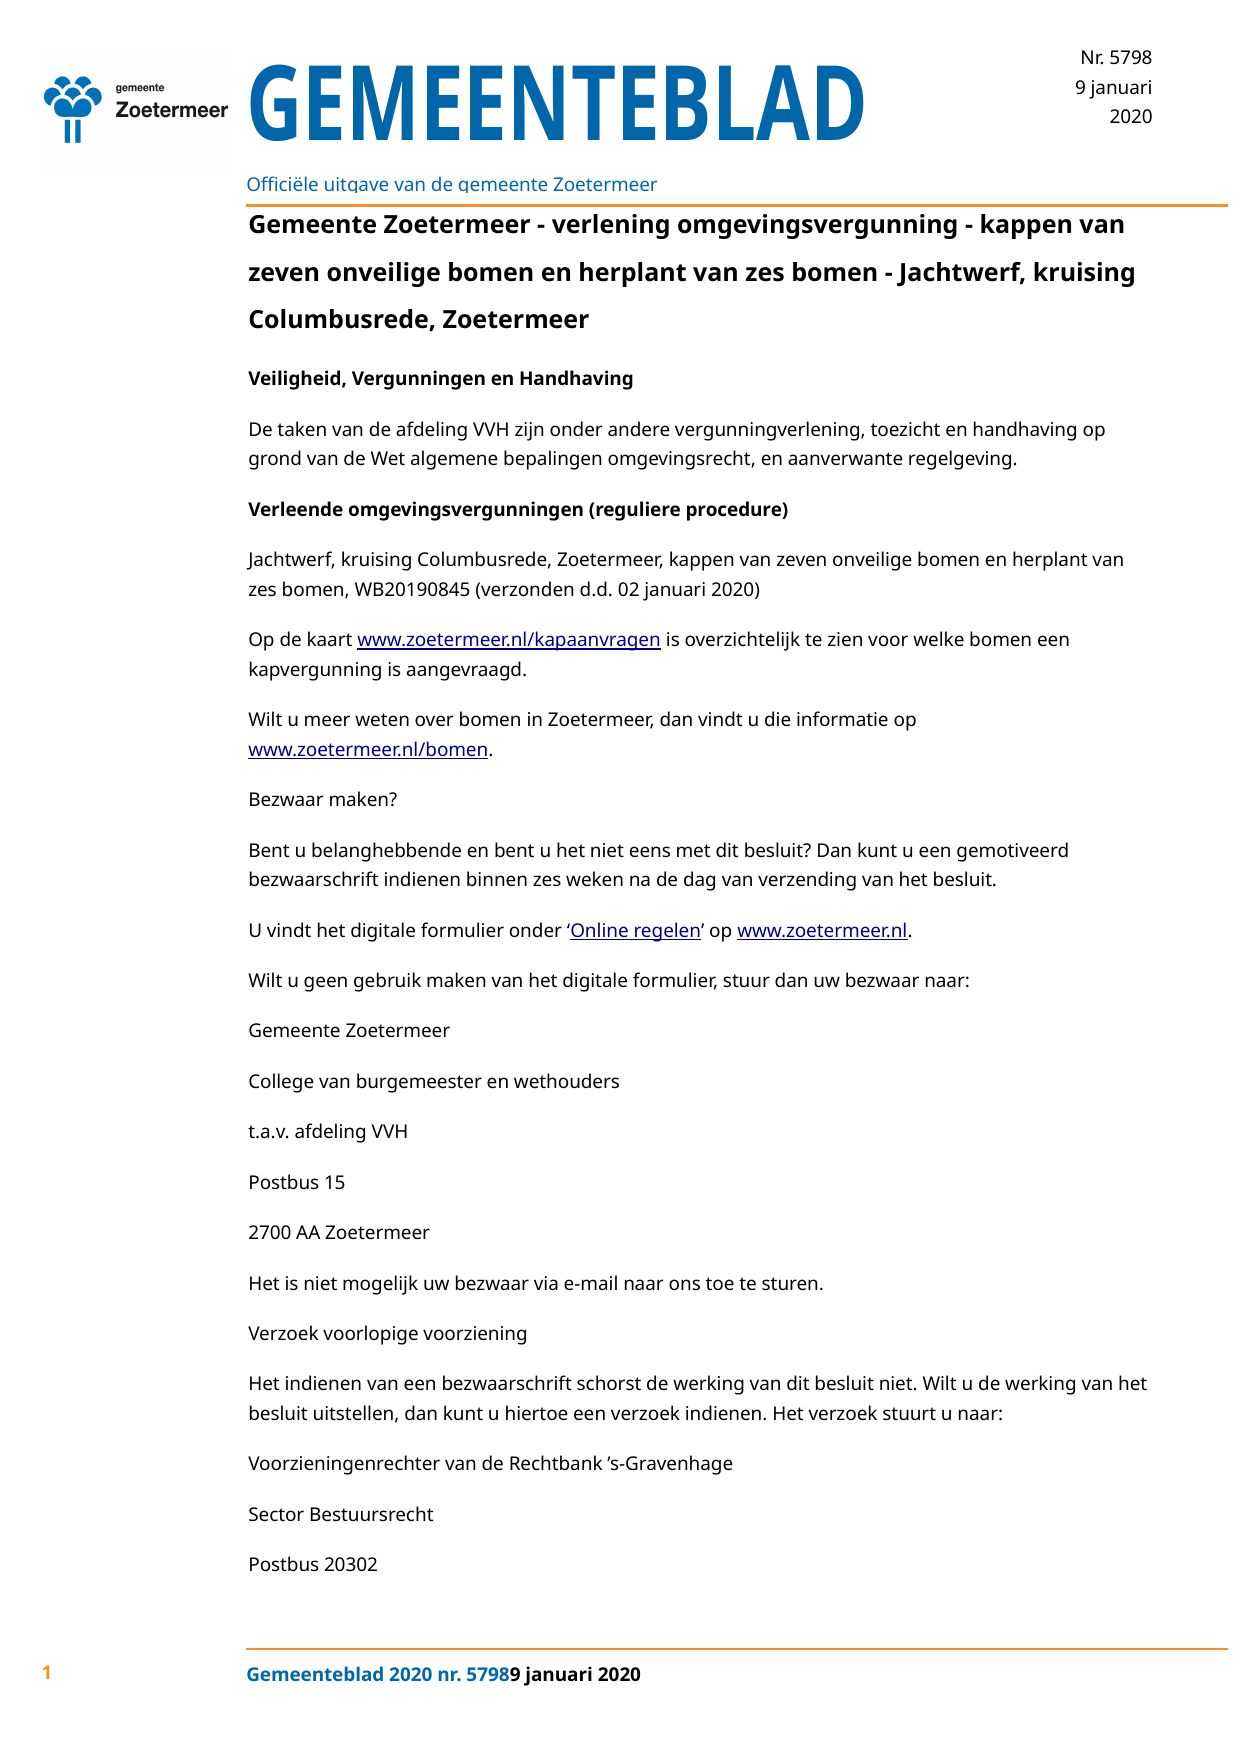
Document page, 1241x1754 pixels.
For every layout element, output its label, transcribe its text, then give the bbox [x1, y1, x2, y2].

picture [41, 47, 231, 172]
text t.a.v. afdeling VVH [248, 1118, 1152, 1144]
text Verleende omgevingsvergunningen (reguliere procedure) [248, 496, 1152, 522]
text Gemeente Zoetermeer - verlening omgevingsvergunning - kappen van zeven onveilige bomen en herplant van zes bomen - Jachtwerf, kruising Columbusrede, Zoetermeer [248, 207, 1152, 336]
text De taken van de afdeling VVH zijn onder andere vergunningverlening, toezicht en handhaving op grond van de Wet algemene bepalingen omgevingsrecht, en aanverwante regelgeving. [248, 416, 1152, 471]
text Wilt u meer weten over bomen in Zoetermeer, dan vindt u die informatie op www.zoetermeer.nl/bomen. [248, 706, 1152, 762]
text Veiligheid, Vergunningen en Handhaving [248, 366, 1152, 391]
text College van burgemeester en wethouders [248, 1068, 1152, 1094]
text Op de kaart www.zoetermeer.nl/kapaanvragen is overzichtelijk te zien voor welke bomen een kapvergunning is aangevraagd. [248, 626, 1152, 682]
text Verzoek voorlopige voorziening [248, 1320, 1152, 1346]
text Bezwaar maken? [248, 786, 1152, 812]
text Gemeente Zoetermeer [248, 1018, 1152, 1043]
text Wilt u geen gebruik maken van het digitale formulier, stuur dan uw bezwaar naar: [248, 967, 1152, 993]
text Sector Bestuursrecht [248, 1501, 1152, 1527]
text Postbus 15 [248, 1169, 1152, 1194]
text Voorzieningenrechter van de Rechtbank ’s-Gravenhage [248, 1451, 1152, 1476]
text Jachtwerf, kruising Columbusrede, Zoetermeer, kappen van zeven onveilige bomen en herplant van zes bomen, WB20190845 (verzonden d.d. 02 januari 2020) [248, 546, 1152, 602]
text Het is niet mogelijk uw bezwaar via e-mail naar ons toe te sturen. [248, 1270, 1152, 1295]
text 2700 AA Zoetermeer [248, 1219, 1152, 1245]
text Bent u belanghebbende en bent u het niet eens met dit besluit? Dan kunt u een gemotiveerd bezwaarschrift indienen binnen zes weken na de dag van verzending van het besluit. [248, 837, 1152, 892]
text Postbus 20302 [248, 1551, 1152, 1577]
text Het indienen van een bezwaarschrift schorst de werking van dit besluit niet. Wilt u de werking van het besluit uitstellen, dan kunt u hiertoe een verzoek indienen. Het verzoek stuurt u naar: [248, 1371, 1152, 1426]
text U vindt het digitale formulier onder ‘Online regelen’ op www.zoetermeer.nl. [248, 917, 1152, 942]
